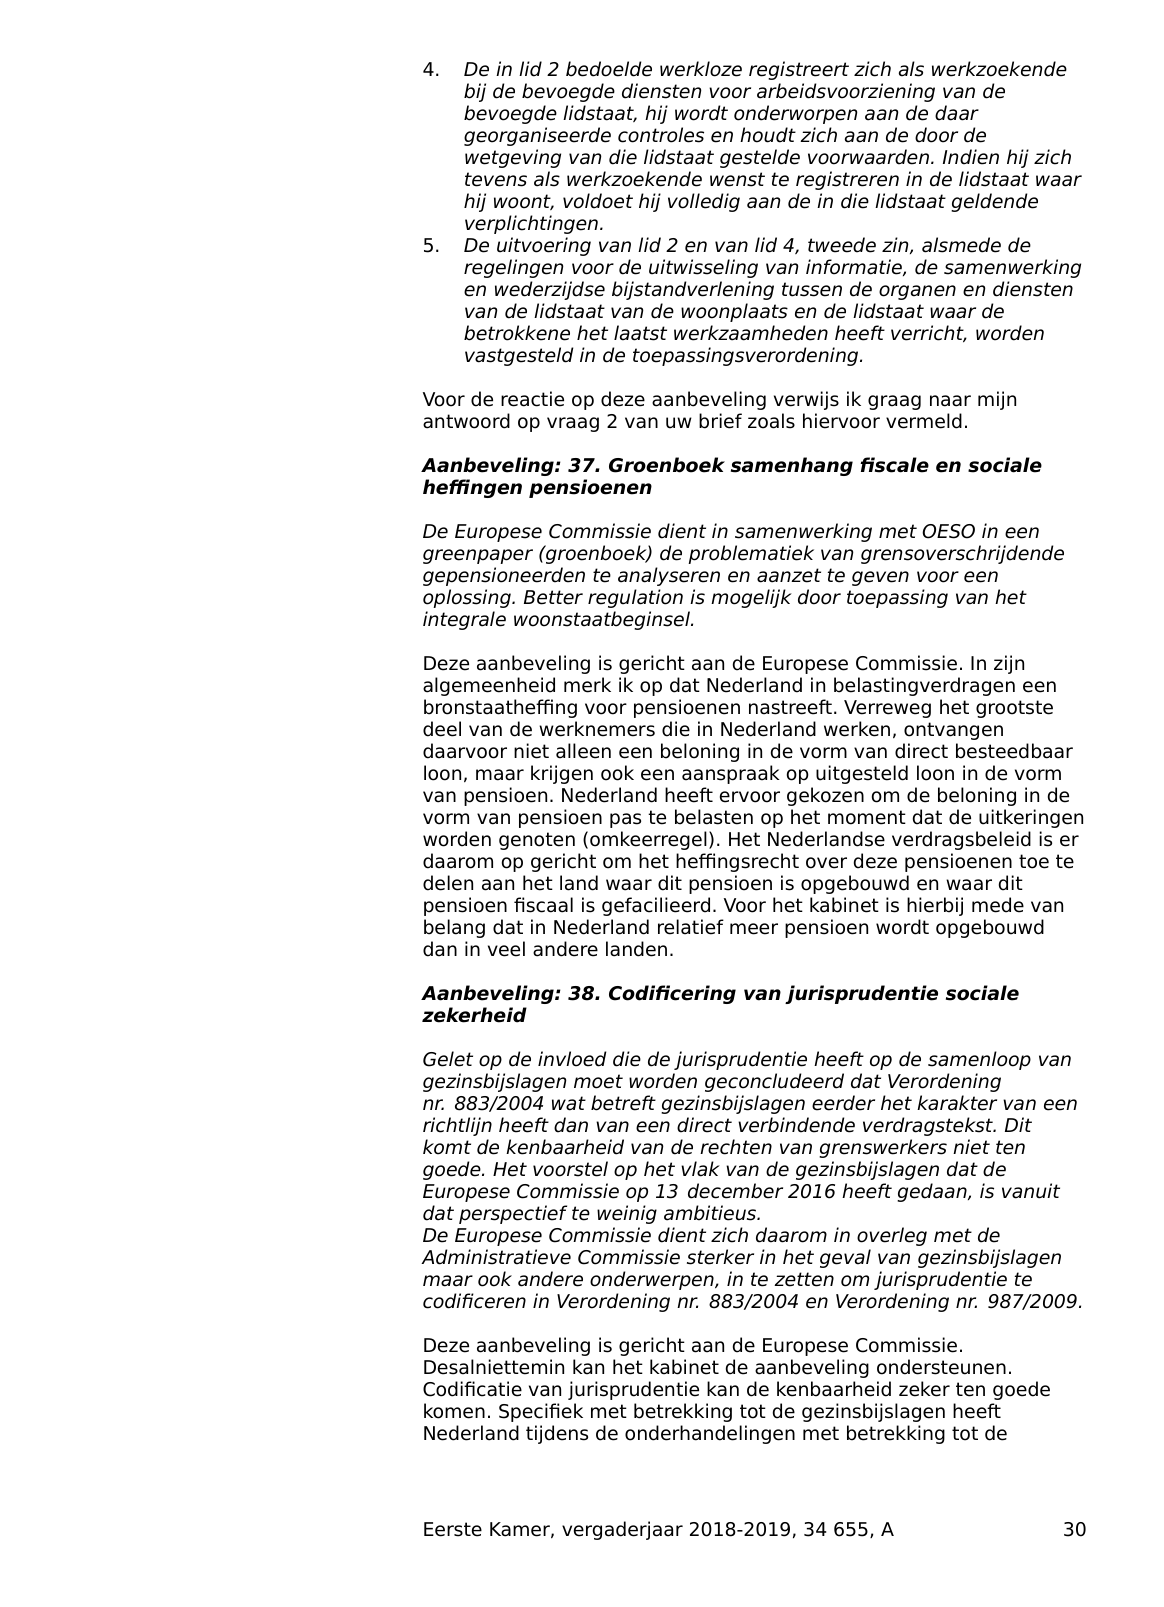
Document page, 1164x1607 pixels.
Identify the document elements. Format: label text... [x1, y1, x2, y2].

text De Europese Commissie dient in samenwerking met OESO in een greenpaper (groenboek) de problematiek van grensoverschrijdende gepensioneerden te analyseren en aanzet te geven voor een oplossing. Better regulation is mogelijk door toepassing van het integrale woonstaatbeginsel. [422, 521, 1087, 631]
subtitle Aanbeveling: 37. Groenboek samenhang fiscale en sociale heffingen pensioenen [422, 455, 1087, 499]
text De Europese Commissie dient zich daarom in overleg met de Administratieve Commissie sterker in het geval van gezinsbijslagen maar ook andere onderwerpen, in te zetten om jurisprudentie te codificeren in Verordening nr. 883/2004 en Verordening nr. 987/2009. [422, 1225, 1087, 1313]
text Voor de reactie op deze aanbeveling verwijs ik graag naar mijn antwoord op vraag 2 van uw brief zoals hiervoor vermeld. [422, 389, 1087, 433]
text 5. De uitvoering van lid 2 en van lid 4, tweede zin, alsmede de regelingen voor de uitwisseling van informatie, de samenwerking en wederzijdse bijstandverlening tussen de organen en diensten van de lidstaat van de woonplaats en de lidstaat waar de betrokkene het laatst werkzaamheden heeft verricht, worden vastgesteld in de toepassingsverordening. [422, 235, 1087, 367]
text 4. De in lid 2 bedoelde werkloze registreert zich als werkzoekende bij de bevoegde diensten voor arbeidsvoorziening van de bevoegde lidstaat, hij wordt onderworpen aan de daar georganiseerde controles en houdt zich aan de door de wetgeving van die lidstaat gestelde voorwaarden. Indien hij zich tevens als werkzoekende wenst te registreren in de lidstaat waar hij woont, voldoet hij volledig aan de in die lidstaat geldende verplichtingen. [422, 59, 1087, 235]
text Deze aanbeveling is gericht aan de Europese Commissie. In zijn algemeenheid merk ik op dat Nederland in belastingverdragen een bronstaatheffing voor pensioenen nastreeft. Verreweg het grootste deel van de werknemers die in Nederland werken, ontvangen daarvoor niet alleen een beloning in de vorm van direct besteedbaar loon, maar krijgen ook een aanspraak op uitgesteld loon in de vorm van pensioen. Nederland heeft ervoor gekozen om de beloning in de vorm van pensioen pas te belasten op het moment dat de uitkeringen worden genoten (omkeerregel). Het Nederlandse verdragsbeleid is er daarom op gericht om het heffingsrecht over deze pensioenen toe te delen aan het land waar dit pensioen is opgebouwd en waar dit pensioen fiscaal is gefacilieerd. Voor het kabinet is hierbij mede van belang dat in Nederland relatief meer pensioen wordt opgebouwd dan in veel andere landen. [422, 653, 1087, 961]
text Gelet op de invloed die de jurisprudentie heeft op de samenloop van gezinsbijslagen moet worden geconcludeerd dat Verordening nr. 883/2004 wat betreft gezinsbijslagen eerder het karakter van een richtlijn heeft dan van een direct verbindende verdragstekst. Dit komt de kenbaarheid van de rechten van grenswerkers niet ten goede. Het voorstel op het vlak van de gezinsbijslagen dat de Europese Commissie op 13 december 2016 heeft gedaan, is vanuit dat perspectief te weinig ambitieus. [422, 1049, 1087, 1225]
text Deze aanbeveling is gericht aan de Europese Commissie. Desalniettemin kan het kabinet de aanbeveling ondersteunen. Codificatie van jurisprudentie kan de kenbaarheid zeker ten goede komen. Specifiek met betrekking tot de gezinsbijslagen heeft Nederland tijdens de onderhandelingen met betrekking tot de [422, 1335, 1087, 1445]
subtitle Aanbeveling: 38. Codificering van jurisprudentie sociale zekerheid [422, 983, 1087, 1027]
